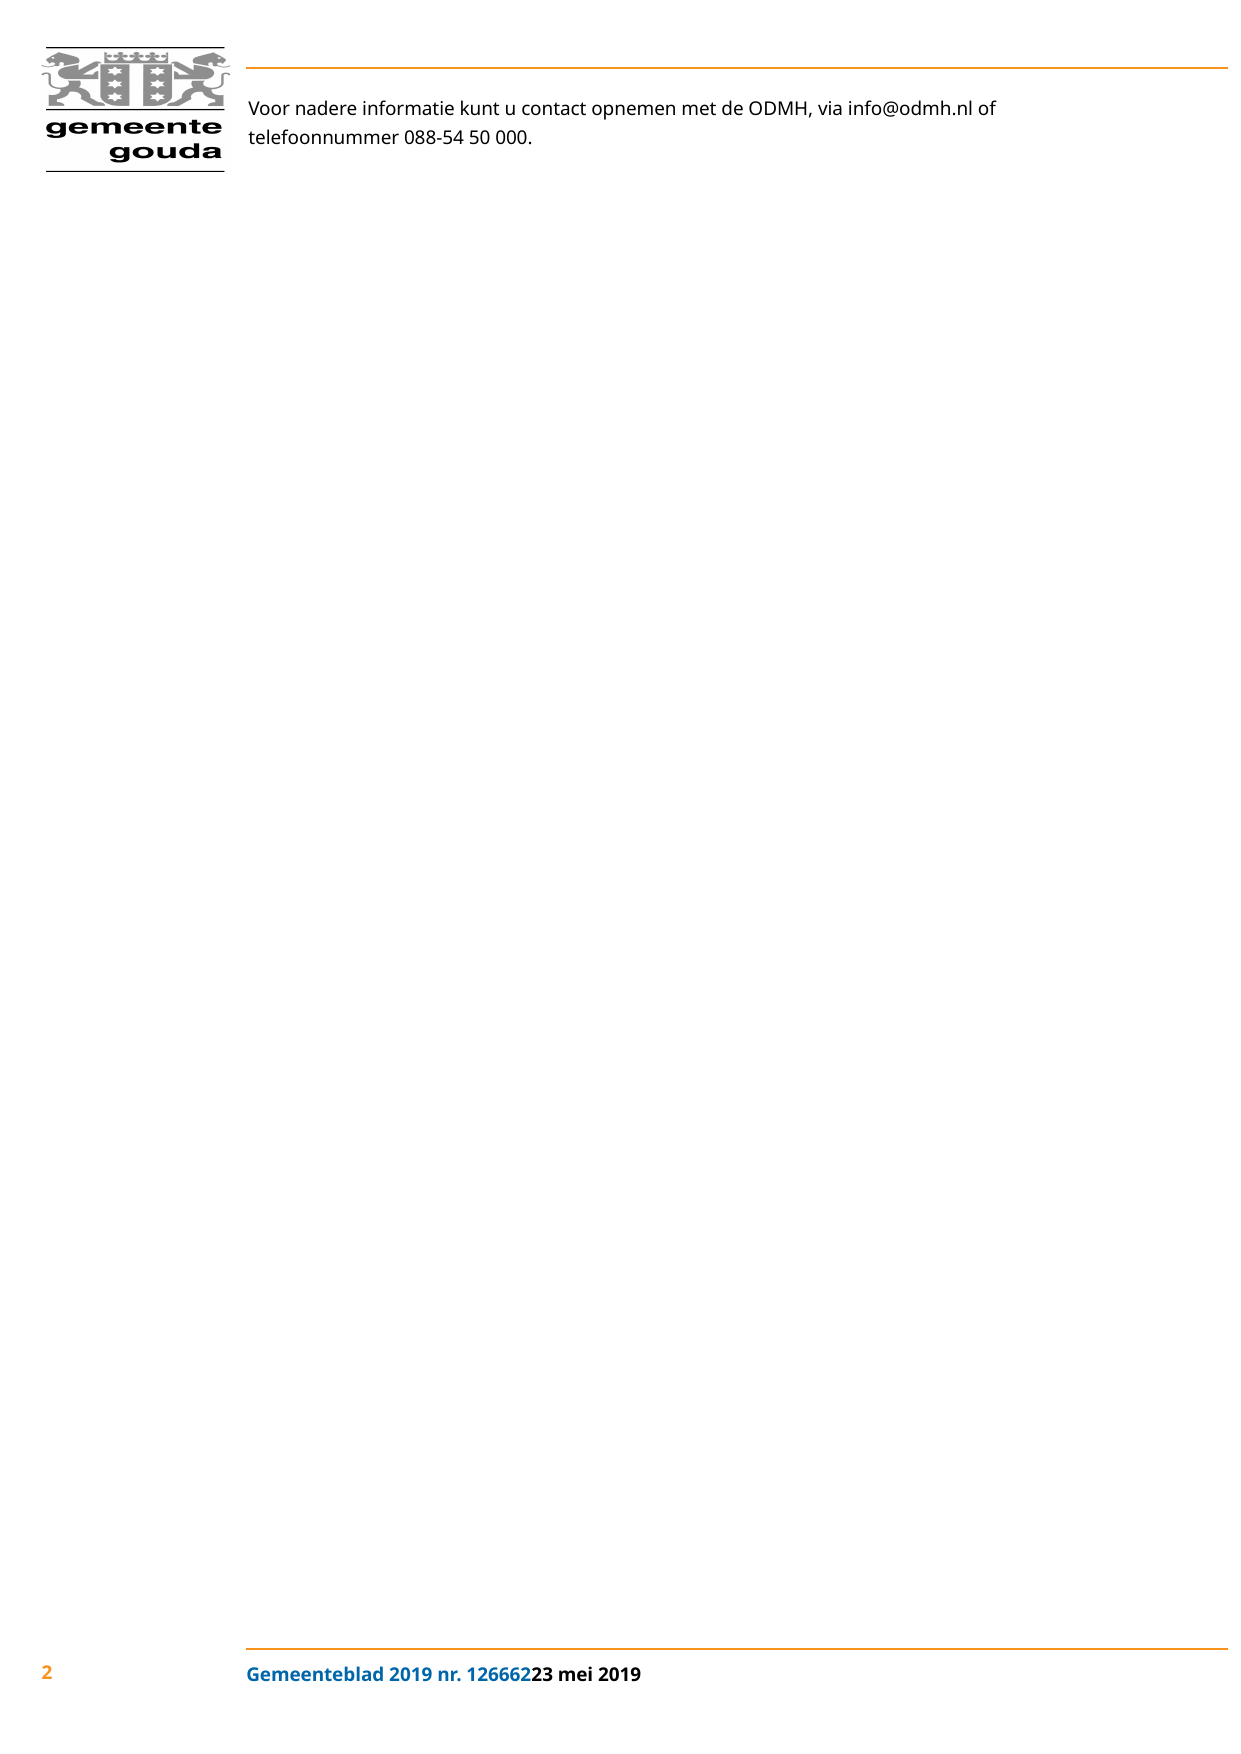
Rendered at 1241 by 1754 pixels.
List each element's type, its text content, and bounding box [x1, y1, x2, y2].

text Voor nadere informatie kunt u contact opnemen met de ODMH, via info@odmh.nl of telefoonnummer 088-54 50 000. [248, 95, 1152, 150]
picture [41, 47, 231, 172]
